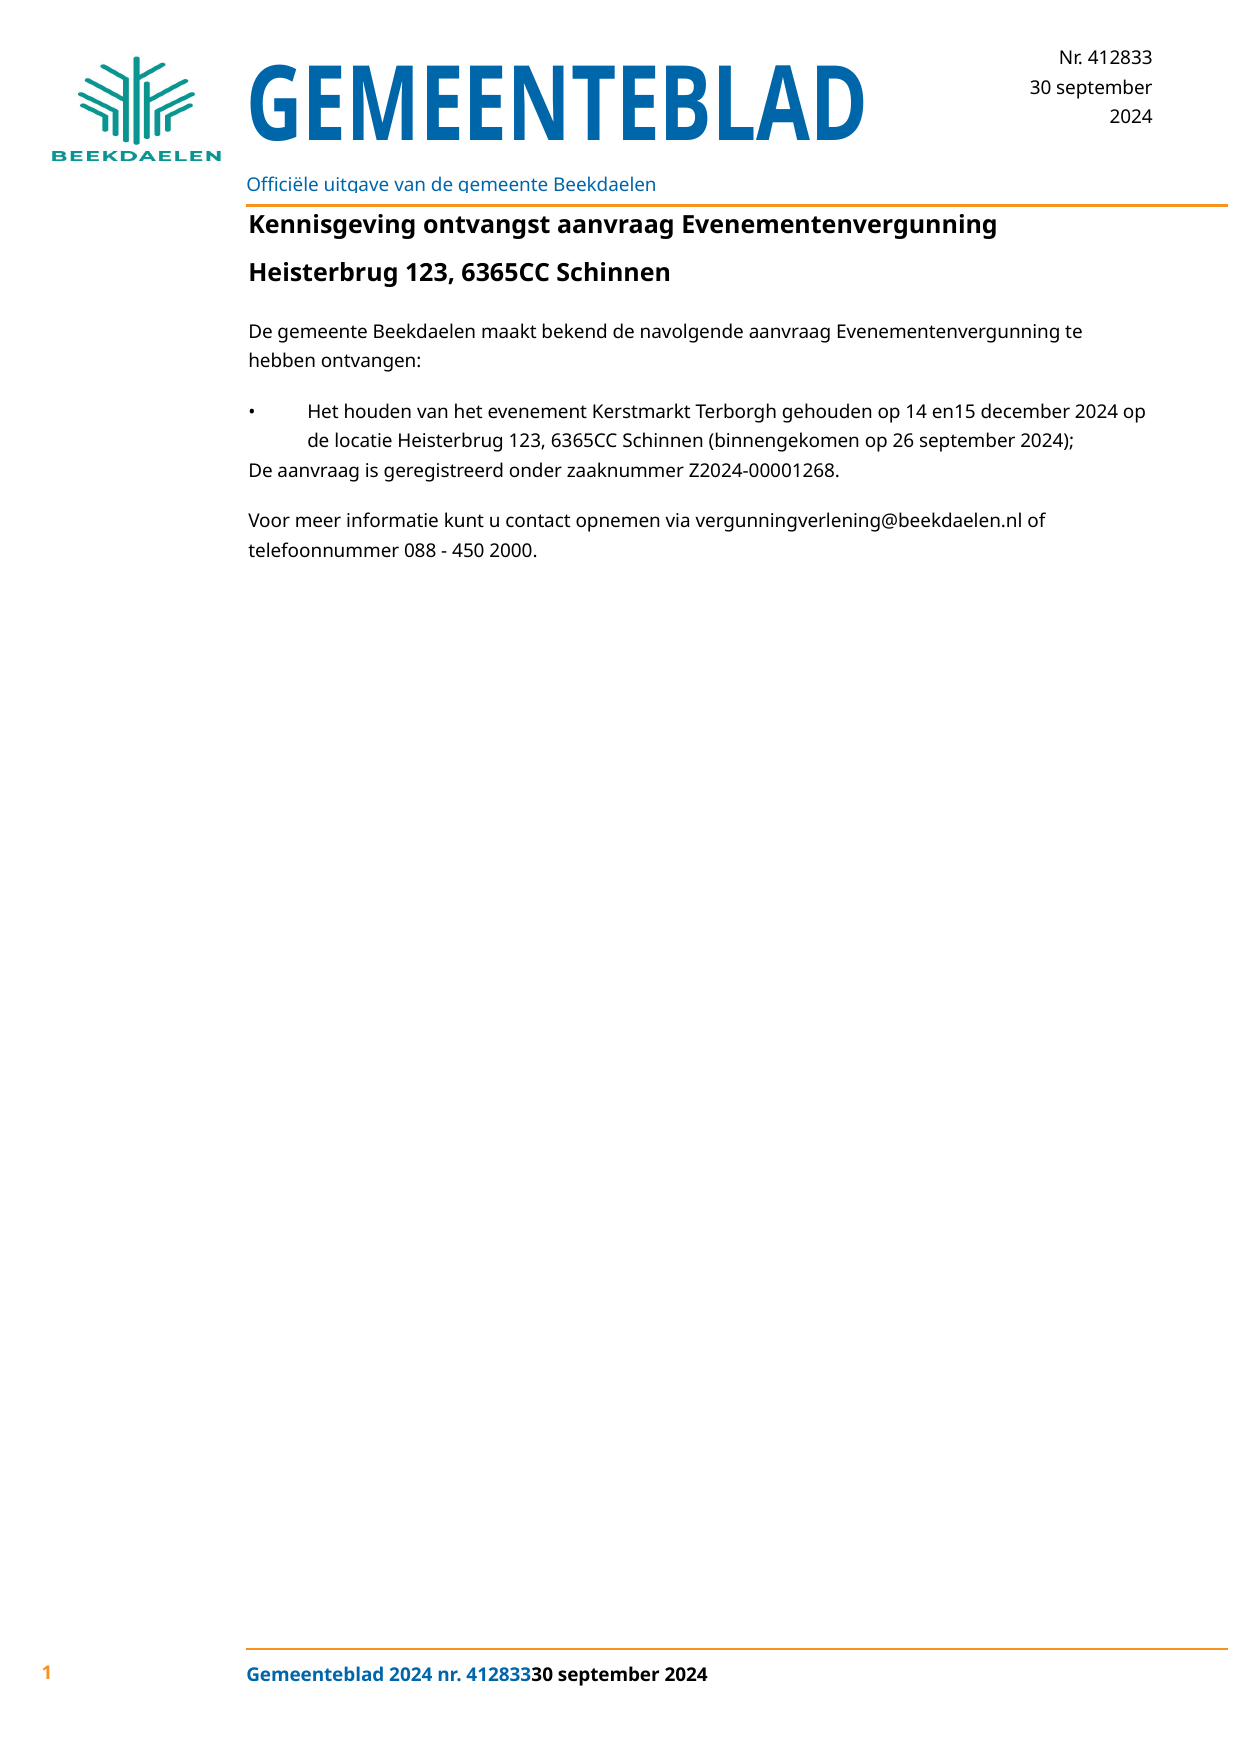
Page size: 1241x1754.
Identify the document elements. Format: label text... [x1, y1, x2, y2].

text Voor meer informatie kunt u contact opnemen via vergunningverlening@beekdaelen.nl of telefoonnummer 088 - 450 2000. [248, 507, 1152, 563]
picture [41, 47, 231, 172]
text De aanvraag is geregistreerd onder zaaknummer Z2024-00001268. [248, 457, 1152, 483]
list Het houden van het evenement Kerstmarkt Terborgh gehouden op 14 en15 december 2024 op de locatie Heisterbrug 123, 6365CC Schinnen (binnengekomen op 26 september 2024); [248, 398, 1152, 453]
text De gemeente Beekdaelen maakt bekend de navolgende aanvraag Evenementenvergunning te hebben ontvangen: [248, 318, 1152, 373]
text Kennisgeving ontvangst aanvraag Evenementenvergunning Heisterbrug 123, 6365CC Schinnen [248, 207, 1152, 288]
